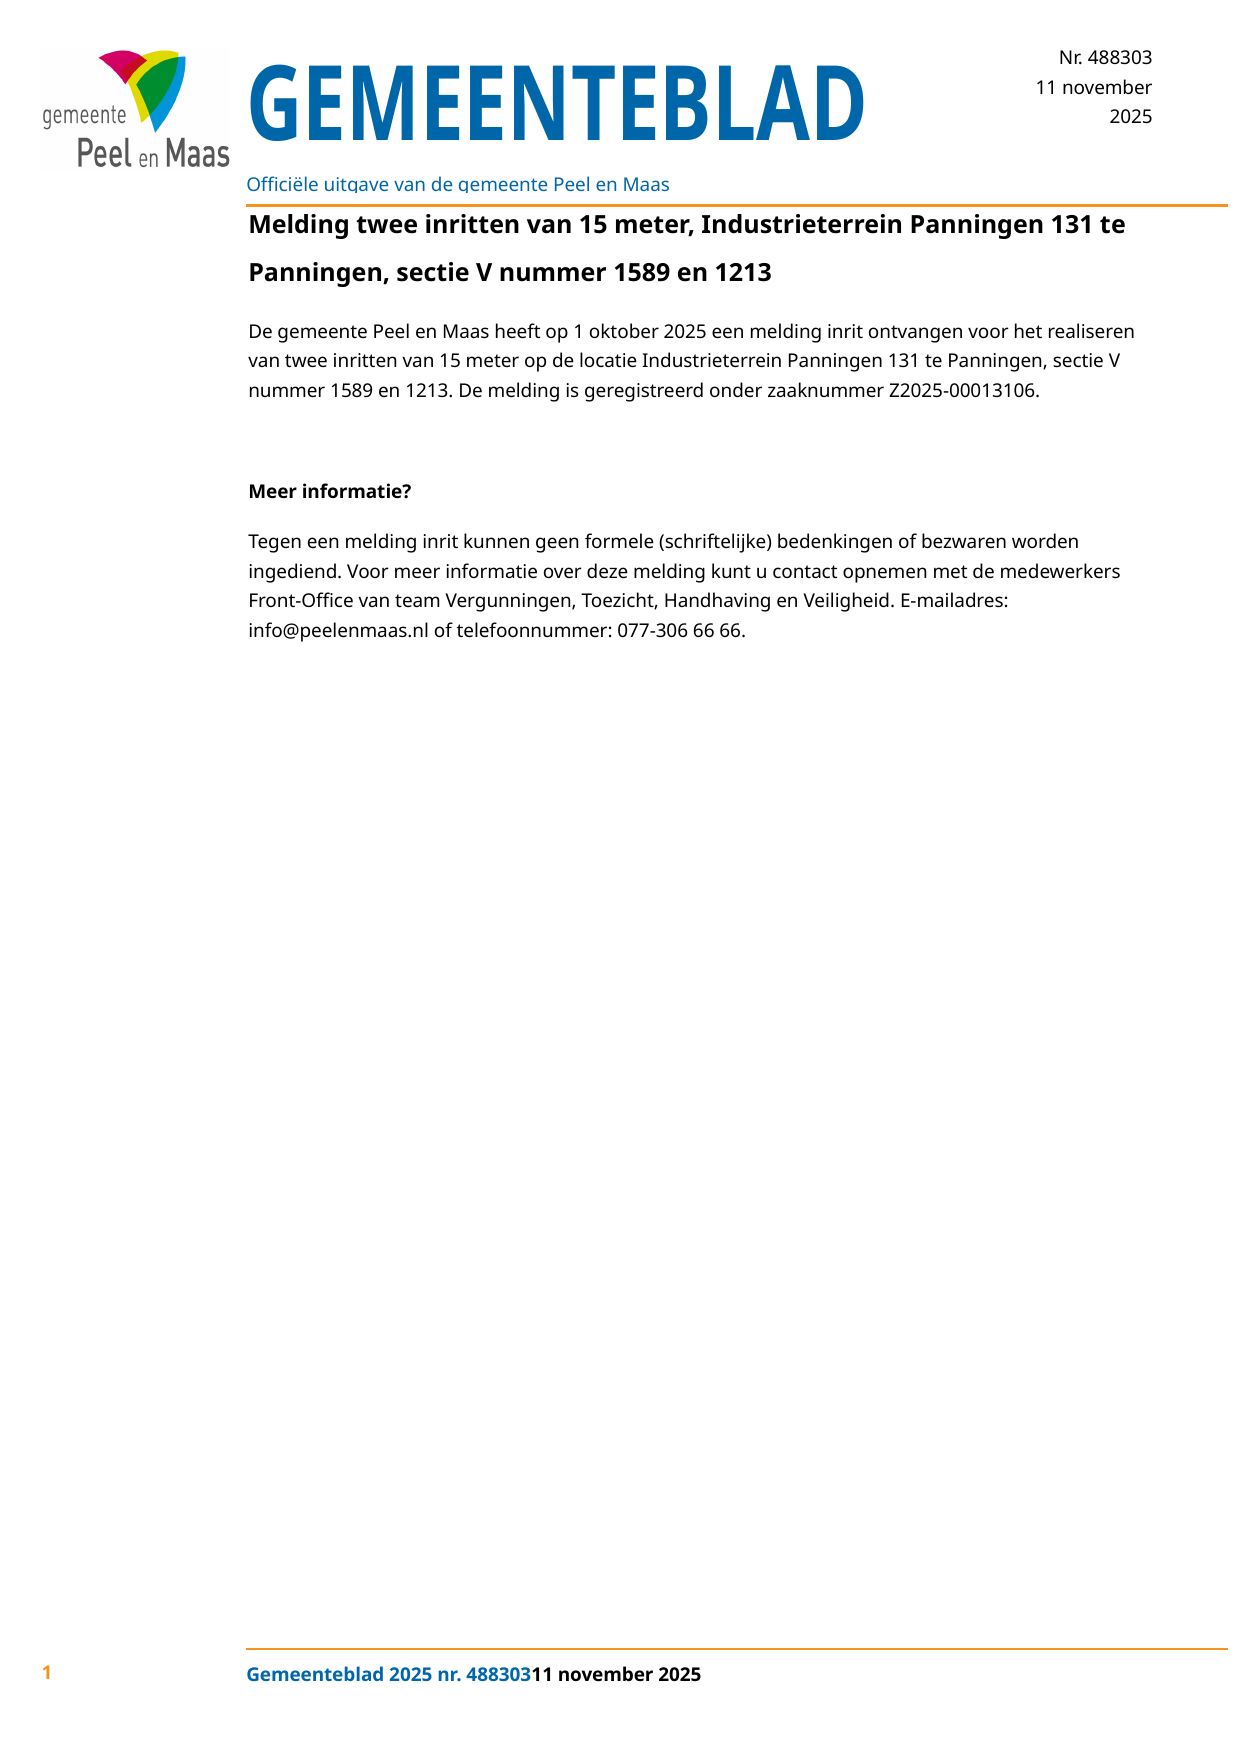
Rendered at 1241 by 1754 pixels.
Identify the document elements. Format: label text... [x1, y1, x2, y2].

text Meer informatie? [248, 478, 1152, 504]
text Melding twee inritten van 15 meter, Industrieterrein Panningen 131 te Panningen, sectie V nummer 1589 en 1213 [248, 207, 1152, 288]
picture [41, 47, 231, 172]
text Tegen een melding inrit kunnen geen formele (schriftelijke) bedenkingen of bezwaren worden ingediend. Voor meer informatie over deze melding kunt u contact opnemen met de medewerkers Front-Office van team Vergunningen, Toezicht, Handhaving en Veiligheid. E-mailadres: info@peelenmaas.nl of telefoonnummer: 077-306 66 66. [248, 528, 1152, 643]
text De gemeente Peel en Maas heeft op 1 oktober 2025 een melding inrit ontvangen voor het realiseren van twee inritten van 15 meter op de locatie Industrieterrein Panningen 131 te Panningen, sectie V nummer 1589 en 1213. De melding is geregistreerd onder zaaknummer Z2025-00013106. [248, 318, 1152, 403]
